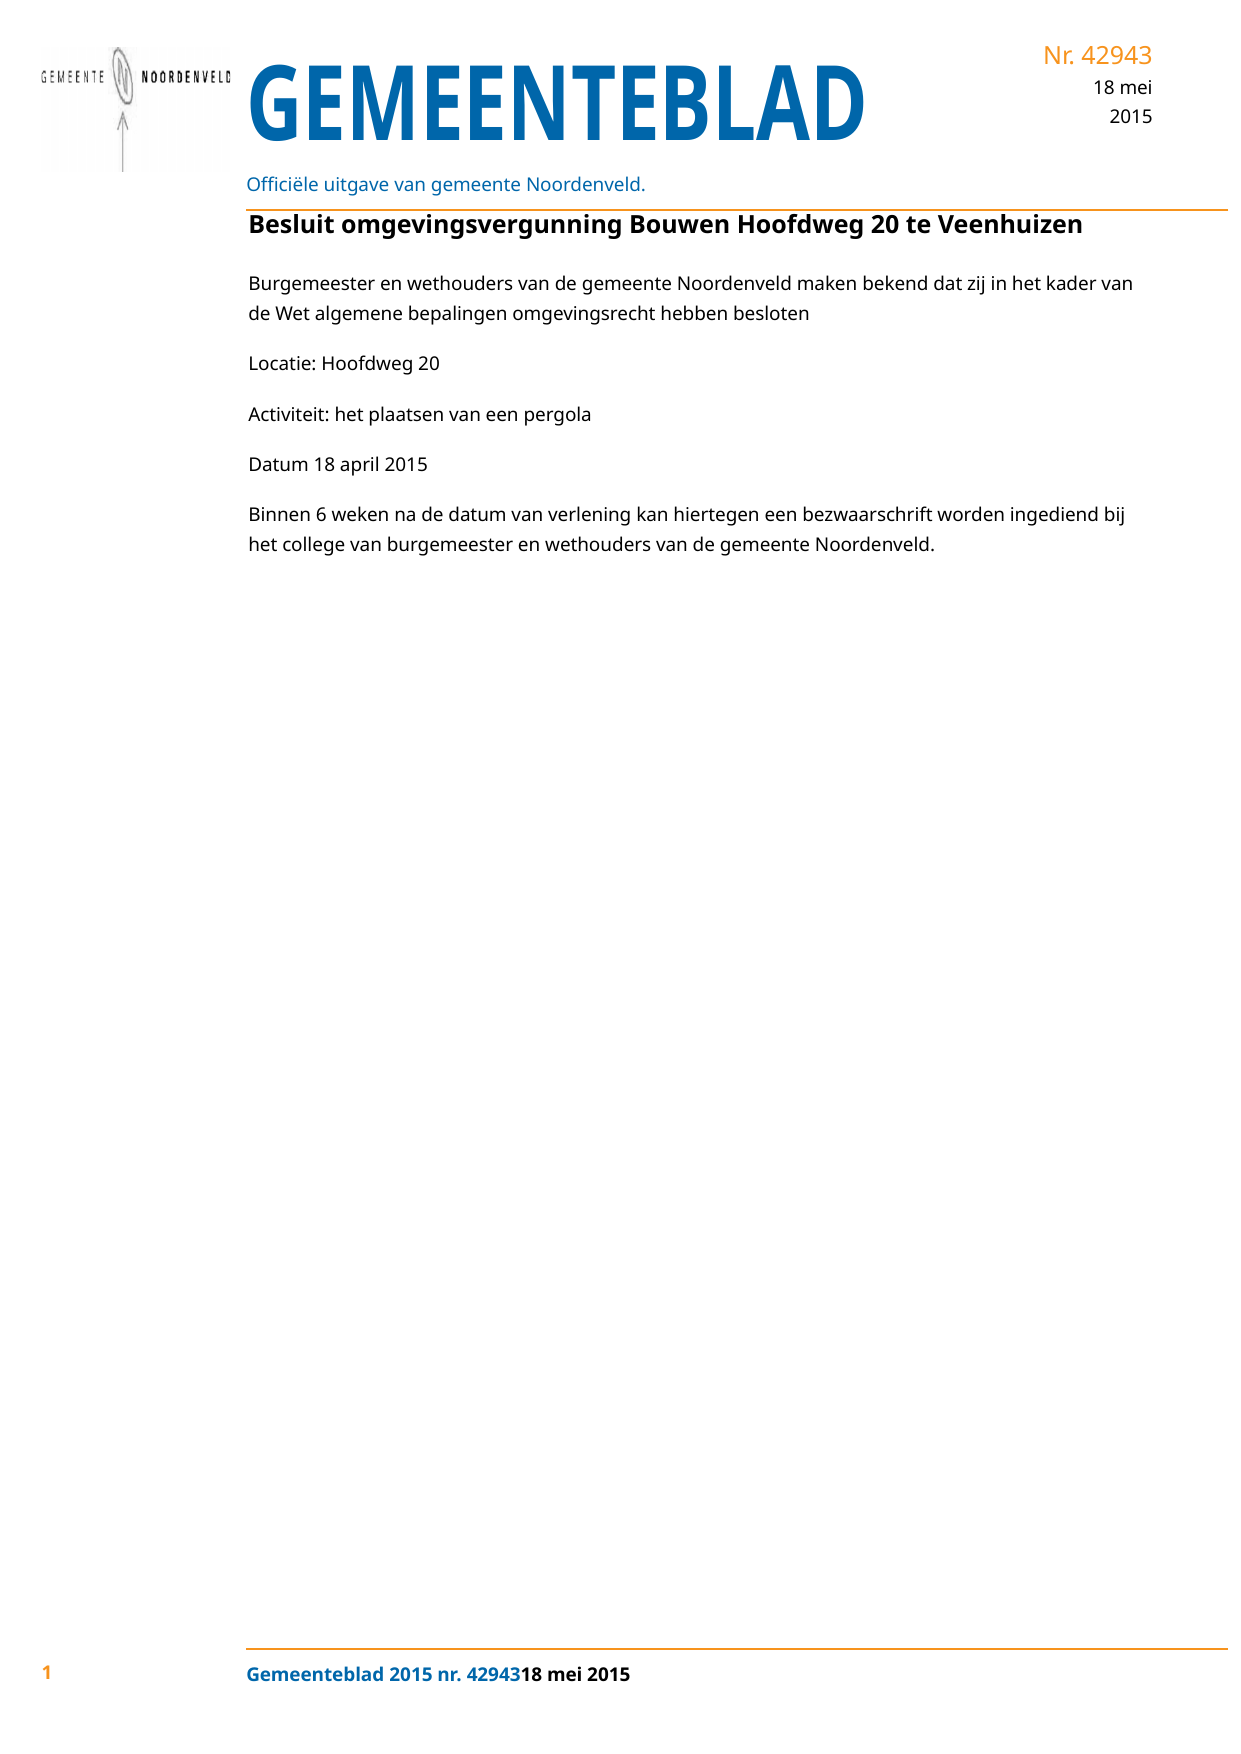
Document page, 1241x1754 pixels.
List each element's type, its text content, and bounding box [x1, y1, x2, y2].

text Activiteit: het plaatsen van een pergola [248, 401, 1152, 426]
text Binnen 6 weken na de datum van verlening kan hiertegen een bezwaarschrift worden ingediend bij het college van burgemeester en wethouders van de gemeente Noordenveld. [248, 502, 1152, 557]
picture [41, 47, 231, 172]
text Locatie: Hoofdweg 20 [248, 350, 1152, 376]
text Burgemeester en wethouders van de gemeente Noordenveld maken bekend dat zij in het kader van de Wet algemene bepalingen omgevingsrecht hebben besloten [248, 270, 1152, 326]
text Datum 18 april 2015 [248, 451, 1152, 477]
text Besluit omgevingsvergunning Bouwen Hoofdweg 20 te Veenhuizen [248, 211, 1152, 241]
